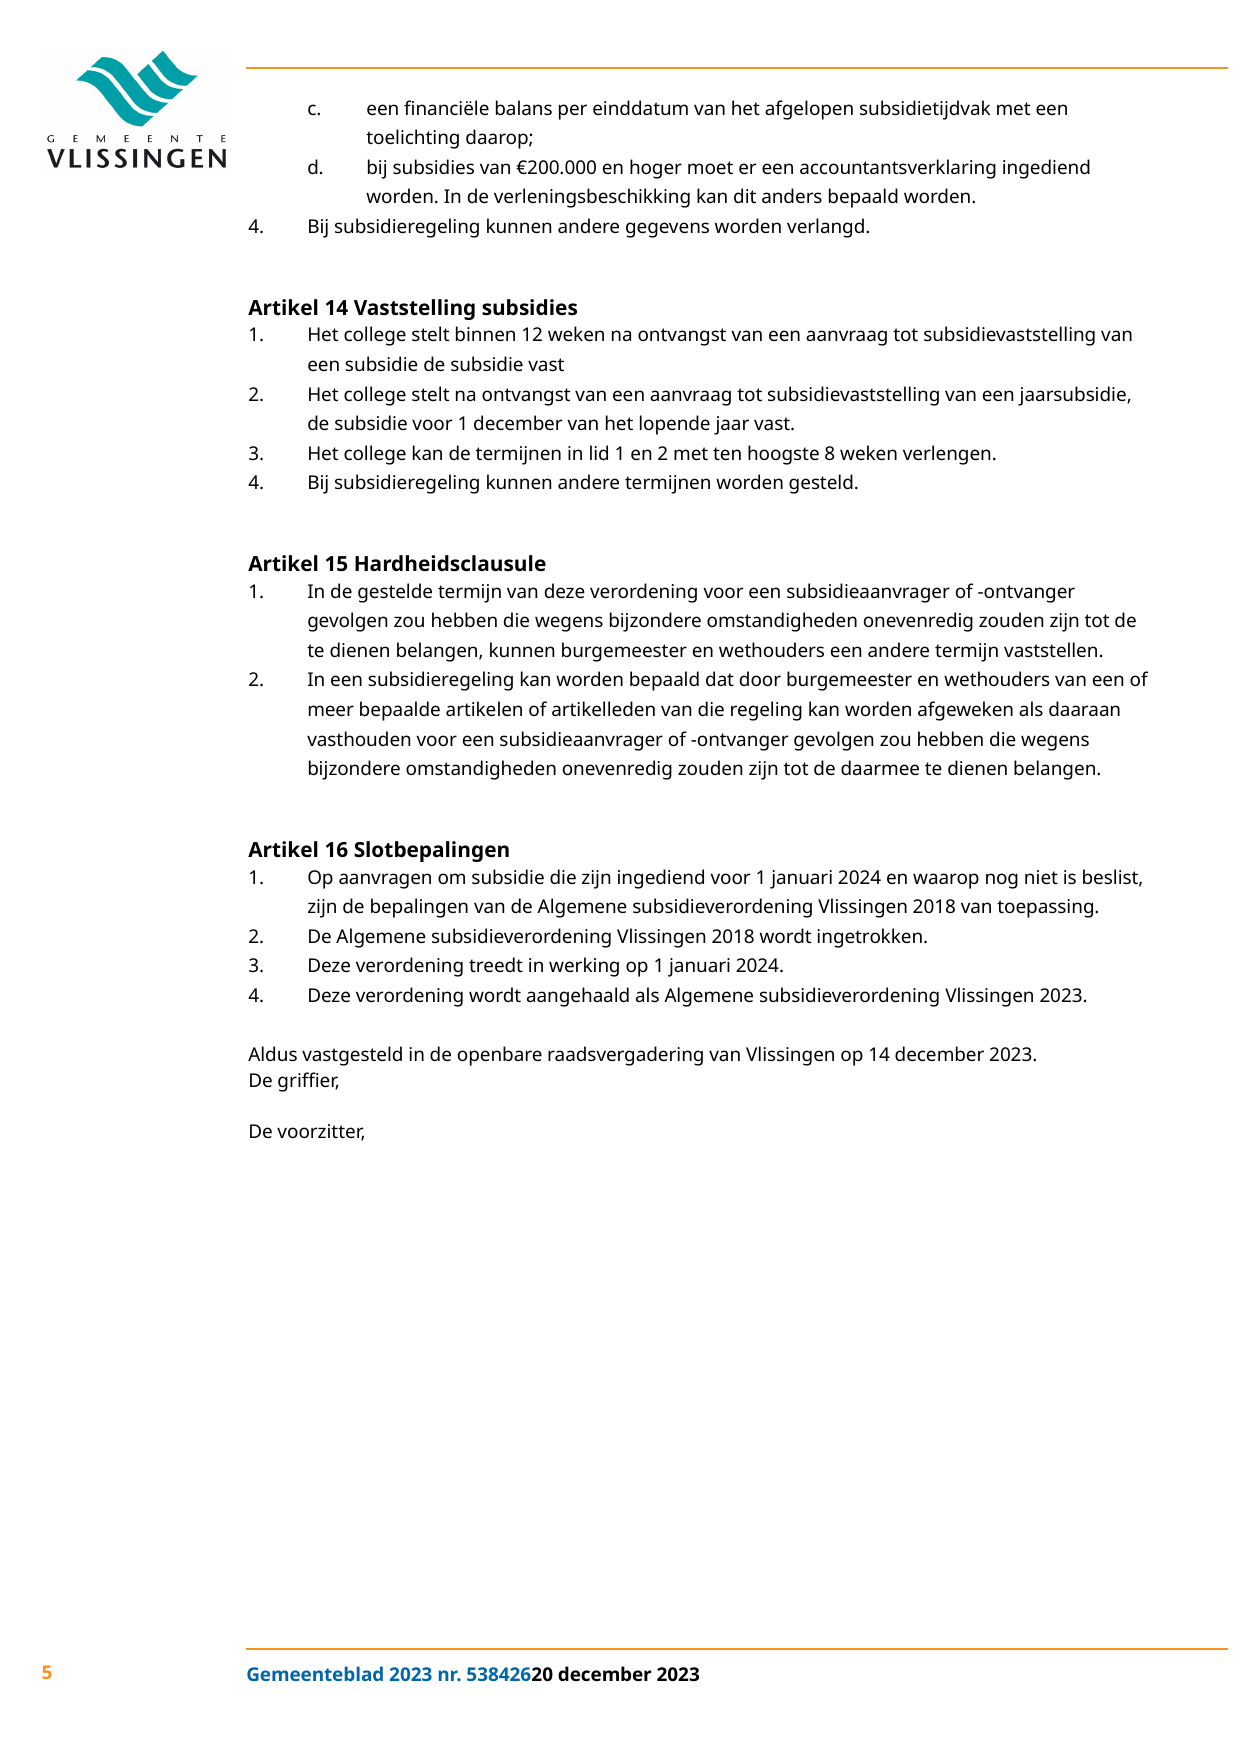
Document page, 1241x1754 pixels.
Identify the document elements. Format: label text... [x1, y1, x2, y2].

text De griffier, [248, 1067, 1152, 1093]
list Deze verordening treedt in werking op 1 januari 2024. [248, 953, 1152, 978]
text Artikel 14 Vaststelling subsidies [248, 293, 1152, 322]
list In een subsidieregeling kan worden bepaald dat door burgemeester en wethouders van een of meer bepaalde artikelen of artikelleden van die regeling kan worden afgeweken als daaraan vasthouden voor een subsidieaanvrager of -ontvanger gevolgen zou hebben die wegens bijzondere omstandigheden onevenredig zouden zijn tot de daarmee te dienen belangen. [248, 667, 1152, 781]
list De Algemene subsidieverordening Vlissingen 2018 wordt ingetrokken. [248, 923, 1152, 949]
list Bij subsidieregeling kunnen andere termijnen worden gesteld. [248, 469, 1152, 495]
list Het college stelt binnen 12 weken na ontvangst van een aanvraag tot subsidievaststelling van een subsidie de subsidie vast [248, 322, 1152, 377]
picture [41, 47, 231, 172]
list Het college stelt na ontvangst van een aanvraag tot subsidievaststelling van een jaarsubsidie, de subsidie voor 1 december van het lopende jaar vast. [248, 381, 1152, 436]
list bij subsidies van €200.000 en hoger moet er een accountantsverklaring ingediend worden. In de verleningsbeschikking kan dit anders bepaald worden. [307, 154, 1152, 209]
list Deze verordening wordt aangehaald als Algemene subsidieverordening Vlissingen 2023. [248, 982, 1152, 1008]
list Op aanvragen om subsidie die zijn ingediend voor 1 januari 2024 en waarop nog niet is beslist, zijn de bepalingen van de Algemene subsidieverordening Vlissingen 2018 van toepassing. [248, 864, 1152, 919]
text Artikel 15 Hardheidsclausule [248, 549, 1152, 578]
list In de gestelde termijn van deze verordening voor een subsidieaanvrager of -ontvanger gevolgen zou hebben die wegens bijzondere omstandigheden onevenredig zouden zijn tot de te dienen belangen, kunnen burgemeester en wethouders een andere termijn vaststellen. [248, 578, 1152, 663]
text Aldus vastgesteld in de openbare raadsvergadering van Vlissingen op 14 december 2023. [248, 1041, 1152, 1067]
text De voorzitter, [248, 1118, 1152, 1144]
list Bij subsidieregeling kunnen andere gegevens worden verlangd. [248, 213, 1152, 239]
list een financiële balans per einddatum van het afgelopen subsidietijdvak met een toelichting daarop; [307, 95, 1152, 150]
text Artikel 16 Slotbepalingen [248, 835, 1152, 864]
list Het college kan de termijnen in lid 1 en 2 met ten hoogste 8 weken verlengen. [248, 440, 1152, 466]
